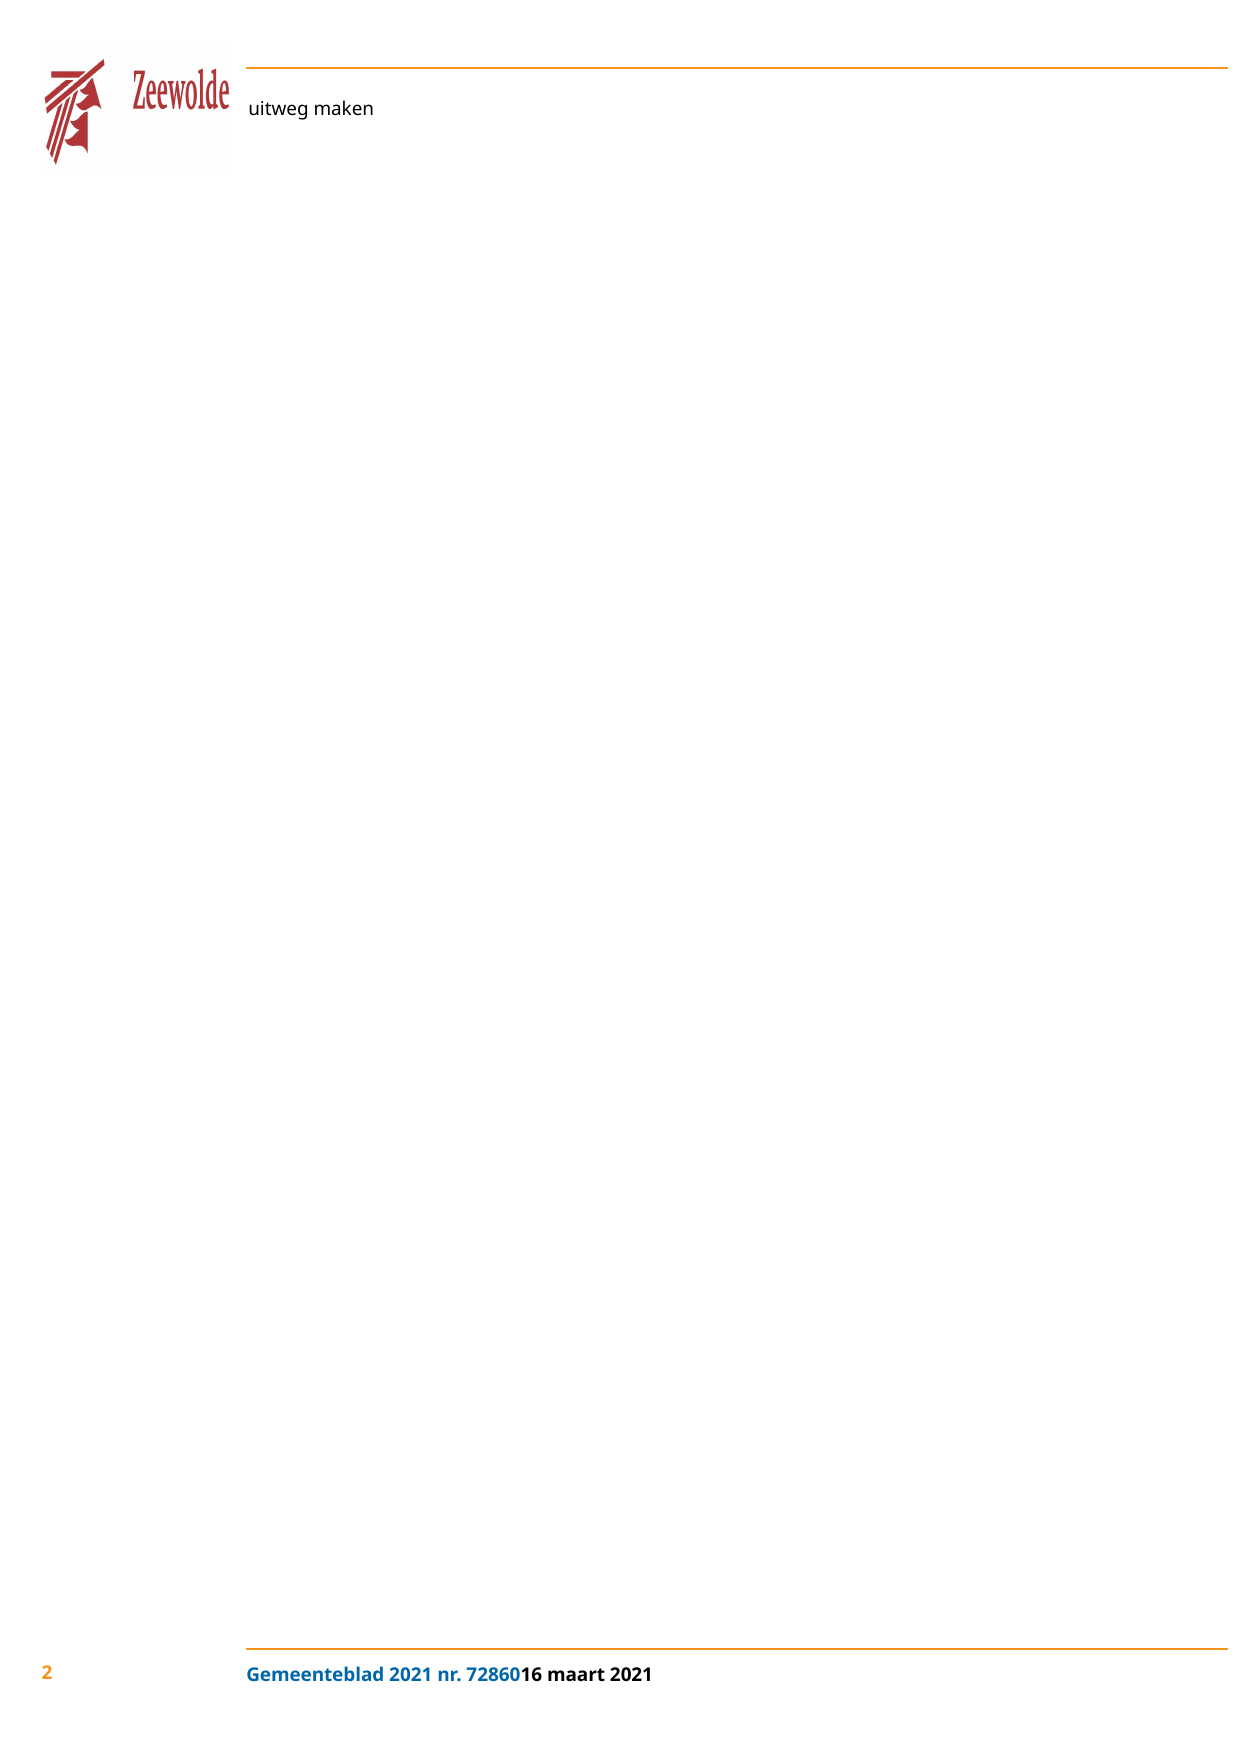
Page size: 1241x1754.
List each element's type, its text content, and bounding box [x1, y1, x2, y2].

text uitweg maken [248, 95, 1152, 121]
picture [41, 47, 231, 172]
